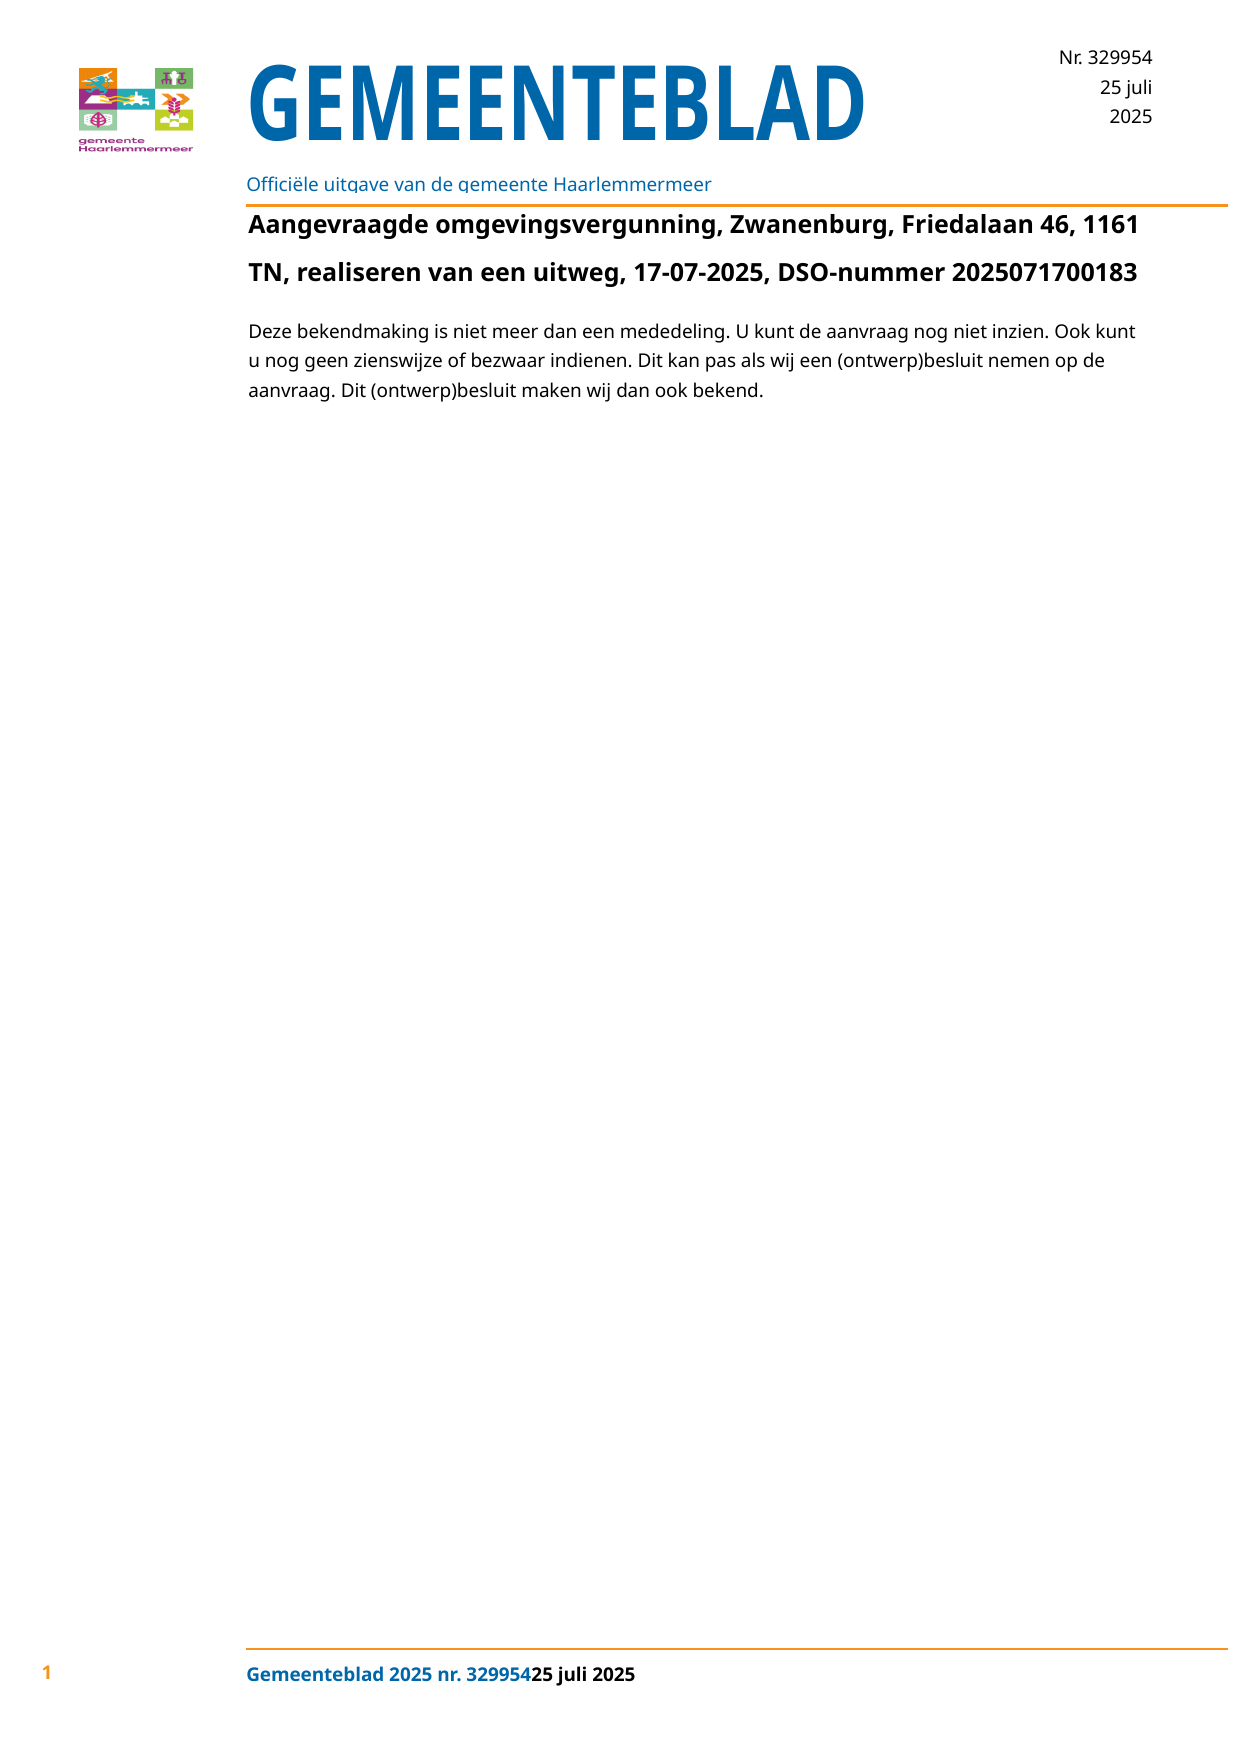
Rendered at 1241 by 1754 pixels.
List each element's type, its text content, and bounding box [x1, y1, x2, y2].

text Aangevraagde omgevingsvergunning, Zwanenburg, Friedalaan 46, 1161 TN, realiseren van een uitweg, 17-07-2025, DSO-nummer 2025071700183 [248, 207, 1152, 288]
text Deze bekendmaking is niet meer dan een mededeling. U kunt de aanvraag nog niet inzien. Ook kunt u nog geen zienswijze of bezwaar indienen. Dit kan pas als wij een (ontwerp)besluit nemen op de aanvraag. Dit (ontwerp)besluit maken wij dan ook bekend. [248, 318, 1152, 403]
picture [41, 47, 231, 172]
